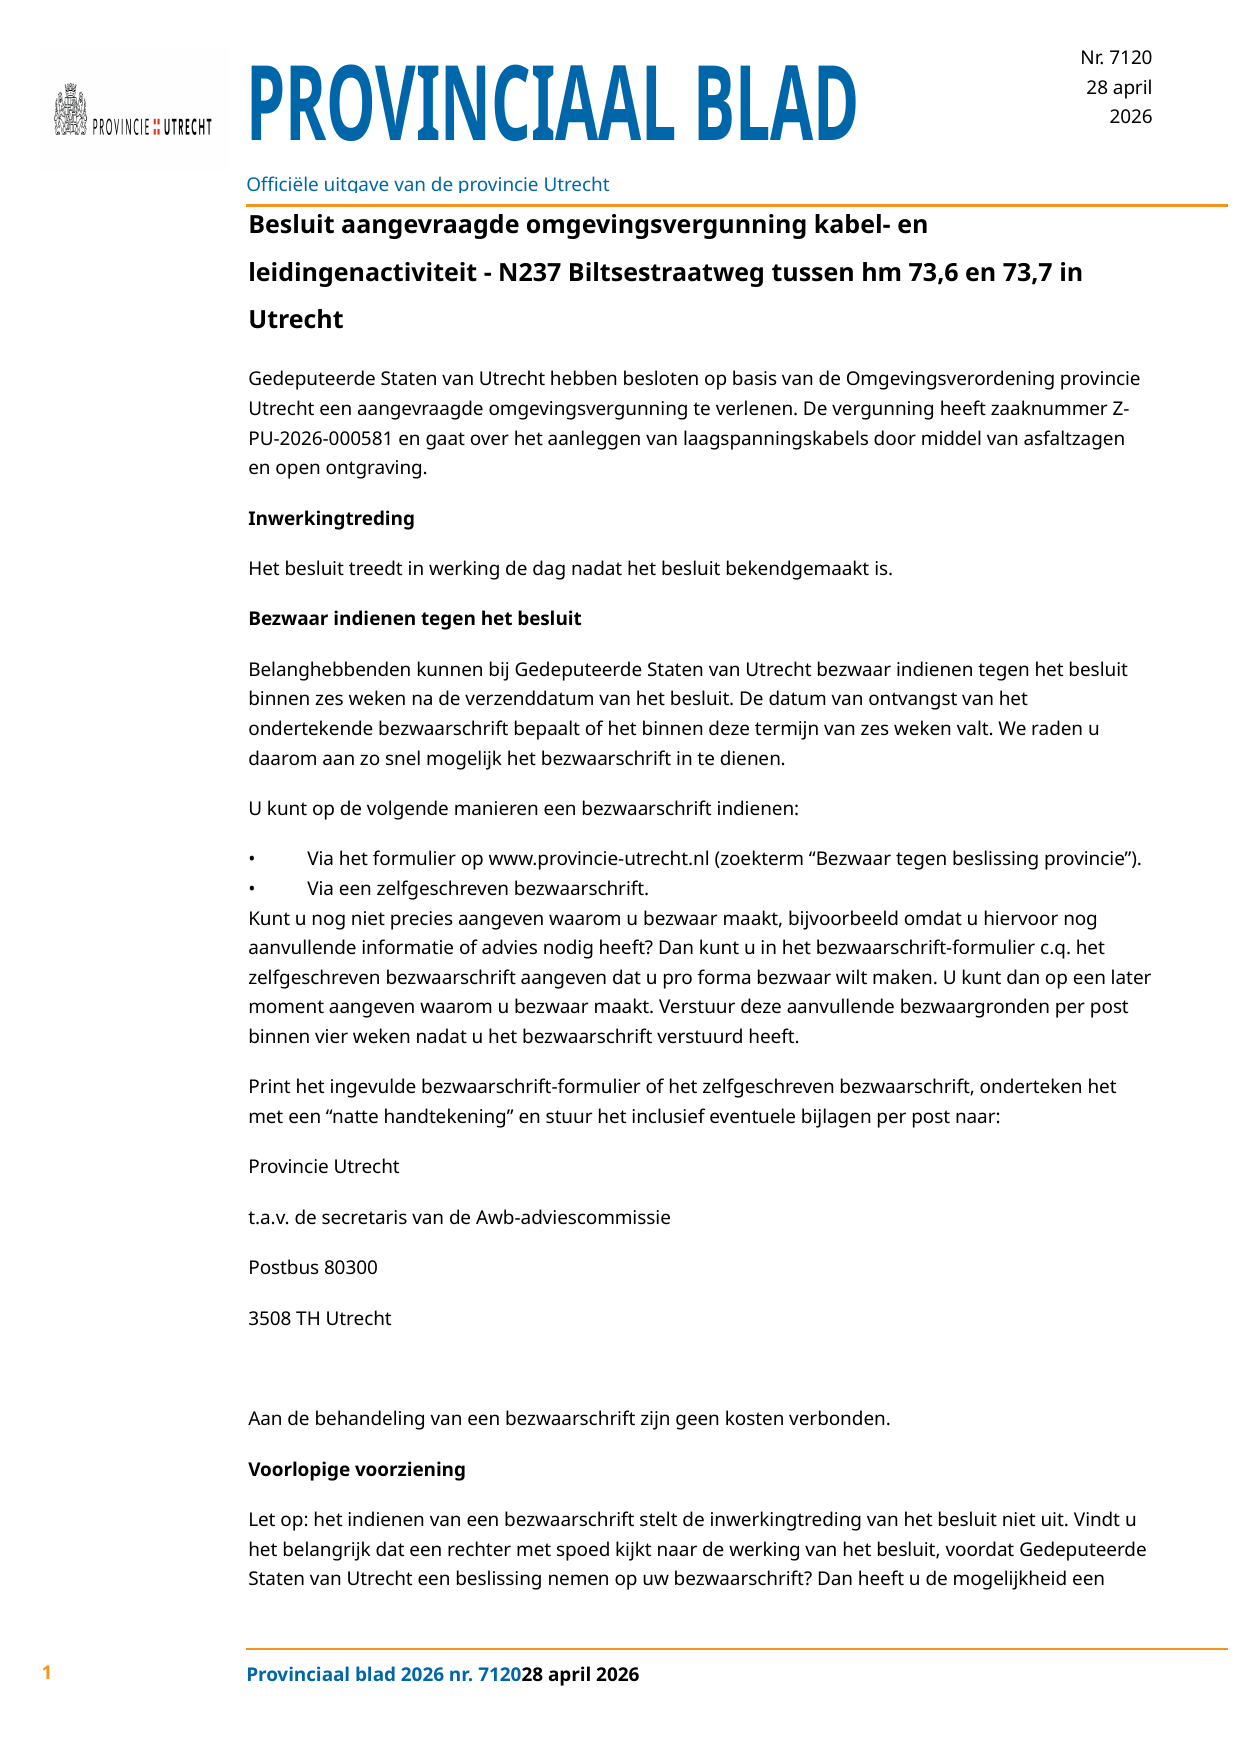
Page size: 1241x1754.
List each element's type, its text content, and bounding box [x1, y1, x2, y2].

text Besluit aangevraagde omgevingsvergunning kabel- en leidingenactiviteit - N237 Biltsestraatweg tussen hm 73,6 en 73,7 in Utrecht [248, 207, 1152, 336]
list Via het formulier op www.provincie-utrecht.nl (zoekterm “Bezwaar tegen beslissing provincie”). [248, 846, 1152, 871]
text Bezwaar indienen tegen het besluit [248, 606, 1152, 631]
list Via een zelfgeschreven bezwaarschrift. [248, 875, 1152, 901]
text Let op: het indienen van een bezwaarschrift stelt de inwerkingtreding van het besluit niet uit. Vindt u het belangrijk dat een rechter met spoed kijkt naar de werking van het besluit, voordat Gedeputeerde Staten van Utrecht een beslissing nemen op uw bezwaarschrift? Dan heeft u de mogelijkheid een [248, 1506, 1152, 1591]
text Provincie Utrecht [248, 1153, 1152, 1179]
text Gedeputeerde Staten van Utrecht hebben besloten op basis van de Omgevingsverordening provincie Utrecht een aangevraagde omgevingsvergunning te verlenen. De vergunning heeft zaaknummer Z-PU-2026-000581 en gaat over het aanleggen van laagspanningskabels door middel van asfaltzagen en open ontgraving. [248, 366, 1152, 480]
text Postbus 80300 [248, 1254, 1152, 1280]
text Aan de behandeling van een bezwaarschrift zijn geen kosten verbonden. [248, 1406, 1152, 1431]
text Inwerkingtreding [248, 505, 1152, 530]
text Kunt u nog niet precies aangeven waarom u bezwaar maakt, bijvoorbeeld omdat u hiervoor nog aanvullende informatie of advies nodig heeft? Dan kunt u in het bezwaarschrift-formulier c.q. het zelfgeschreven bezwaarschrift aangeven dat u pro forma bezwaar wilt maken. U kunt dan op een later moment aangeven waarom u bezwaar maakt. Verstuur deze aanvullende bezwaargronden per post binnen vier weken nadat u het bezwaarschrift verstuurd heeft. [248, 905, 1152, 1049]
picture [41, 47, 231, 172]
text Belanghebbenden kunnen bij Gedeputeerde Staten van Utrecht bezwaar indienen tegen het besluit binnen zes weken na de verzenddatum van het besluit. De datum van ontvangst van het ondertekende bezwaarschrift bepaalt of het binnen deze termijn van zes weken valt. We raden u daarom aan zo snel mogelijk het bezwaarschrift in te dienen. [248, 656, 1152, 770]
text Voorlopige voorziening [248, 1456, 1152, 1482]
text 3508 TH Utrecht [248, 1305, 1152, 1330]
text U kunt op de volgende manieren een bezwaarschrift indienen: [248, 795, 1152, 821]
text t.a.v. de secretaris van de Awb-adviescommissie [248, 1204, 1152, 1229]
text Print het ingevulde bezwaarschrift-formulier of het zelfgeschreven bezwaarschrift, onderteken het met een “natte handtekening” en stuur het inclusief eventuele bijlagen per post naar: [248, 1073, 1152, 1129]
text Het besluit treedt in werking de dag nadat het besluit bekendgemaakt is. [248, 555, 1152, 581]
